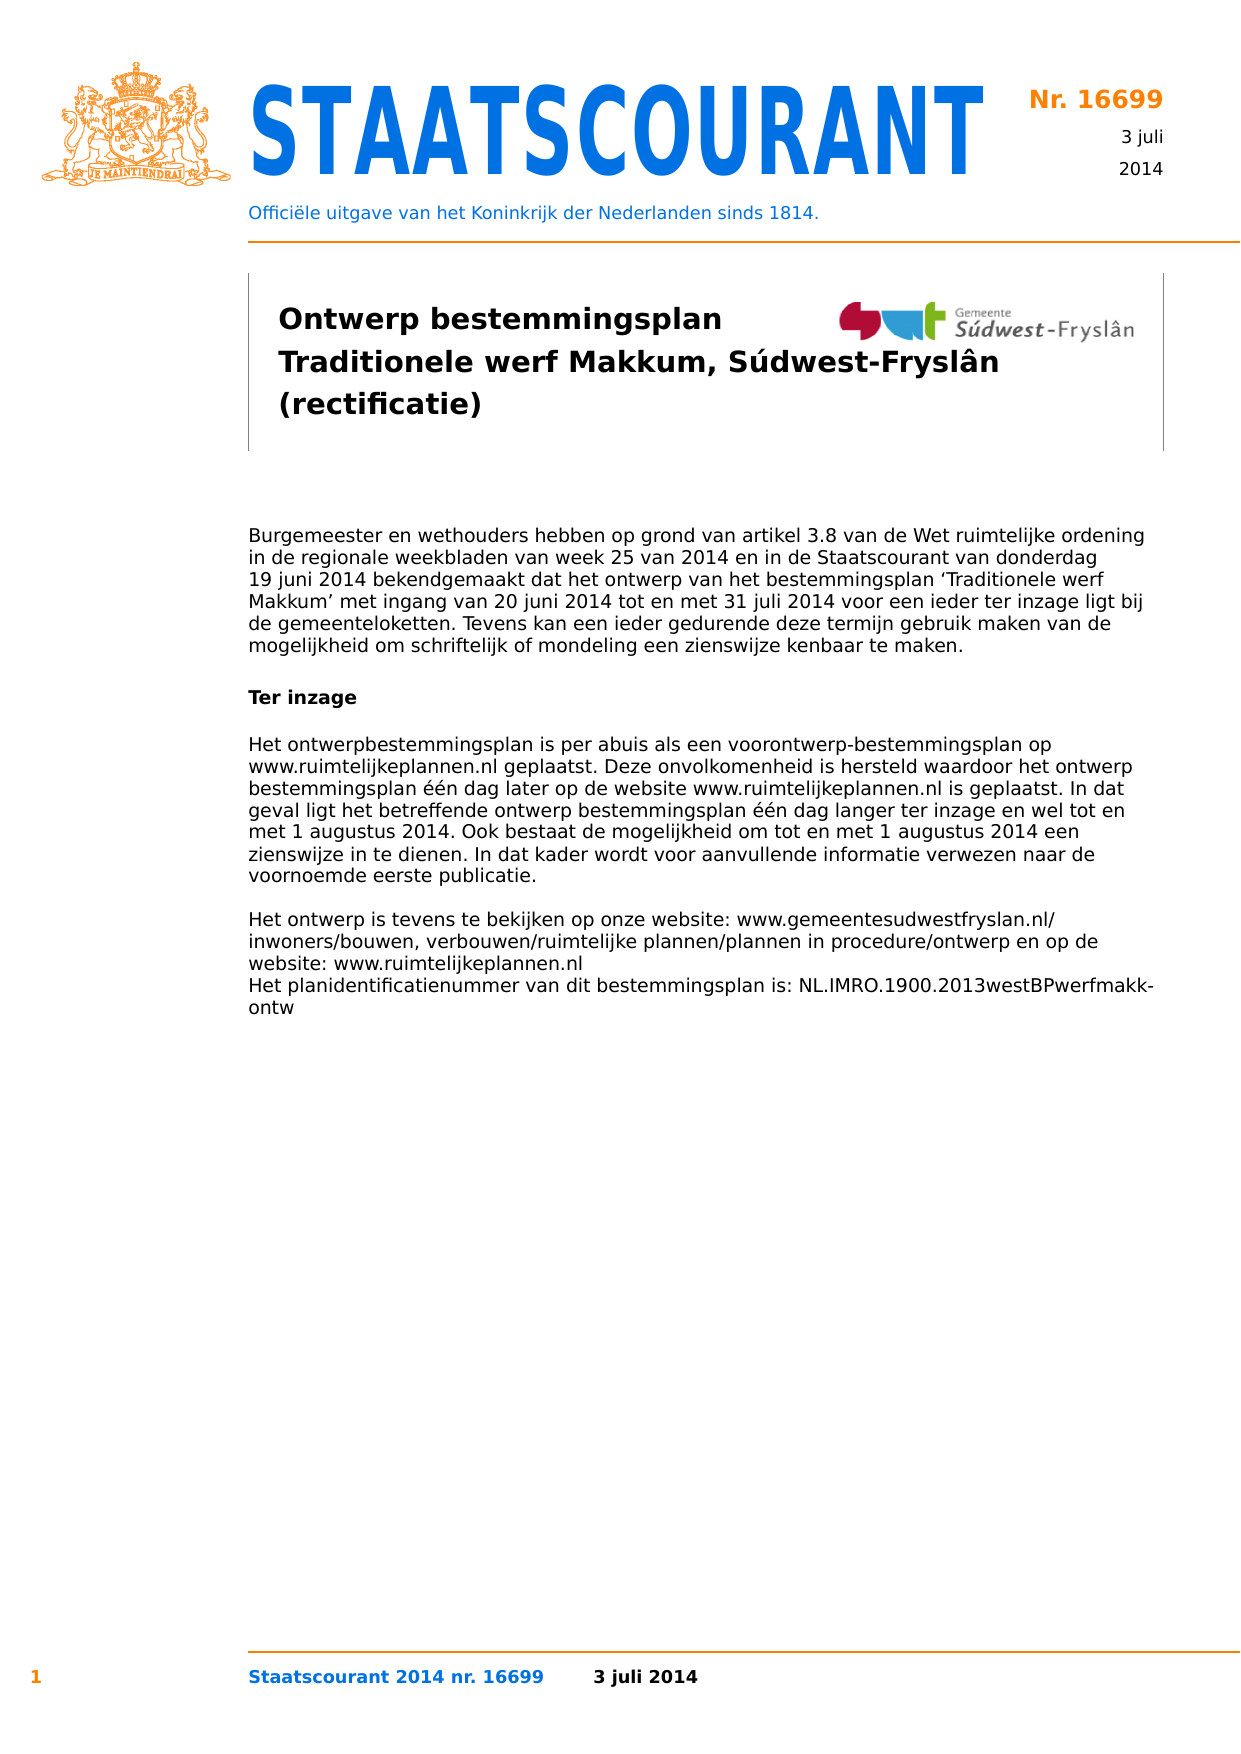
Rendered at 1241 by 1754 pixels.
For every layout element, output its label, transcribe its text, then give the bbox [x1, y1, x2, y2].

table_header STAATSCOURANT [248, 62, 998, 203]
table_header Nr. 16699 [998, 62, 1240, 121]
table_header [25, 62, 248, 241]
table_cell Officiële uitgave van het Koninkrijk der Nederlanden sinds 1814. [248, 203, 1240, 241]
table_cell 2014 [998, 153, 1240, 203]
text Het ontwerp is tevens te bekijken op onze website: www.gemeentesudwestfryslan.nl/ inwoners/bouwen, verbouwen/ruimtelijke plannen/plannen in procedure/ontwerp en op de website: www.ruimtelijkeplannen.nl [248, 909, 1163, 975]
subtitle Ontwerp bestemmingsplan Traditionele werf Makkum, Súdwest-Fryslân (rectificatie) [249, 273, 1163, 451]
text Het ontwerpbestemmingsplan is per abuis als een voorontwerp-bestemmingsplan op www.ruimtelijkeplannen.nl geplaatst. Deze onvolkomenheid is hersteld waardoor het ontwerp bestemmingsplan één dag later op de website www.ruimtelijkeplannen.nl is geplaatst. In dat geval ligt het betreffende ontwerp bestemmingsplan één dag langer ter inzage en wel tot en met 1 augustus 2014. Ook bestaat de mogelijkheid om tot en met 1 augustus 2014 een zienswijze in te dienen. In dat kader wordt voor aanvullende informatie verwezen naar de voornoemde eerste publicatie. [248, 733, 1163, 887]
table_cell 3 juli [998, 121, 1240, 153]
text Burgemeester en wethouders hebben op grond van artikel 3.8 van de Wet ruimtelijke ordening in de regionale weekbladen van week 25 van 2014 en in de Staatscourant van donderdag 19 juni 2014 bekendgemaakt dat het ontwerp van het bestemmingsplan ‘Traditionele werf Makkum’ met ingang van 20 juni 2014 tot en met 31 juli 2014 voor een ieder ter inzage ligt bij de gemeenteloketten. Tevens kan een ieder gedurende deze termijn gebruik maken van de mogelijkheid om schriftelijk of mondeling een zienswijze kenbaar te maken. [248, 525, 1163, 657]
text Het planidentificatienummer van dit bestemmingsplan is: NL.IMRO.1900.2013westBPwerfmakk-ontw [248, 975, 1163, 1019]
picture [41, 62, 231, 186]
subtitle Ter inzage [248, 687, 1163, 708]
picture [838, 302, 1134, 344]
